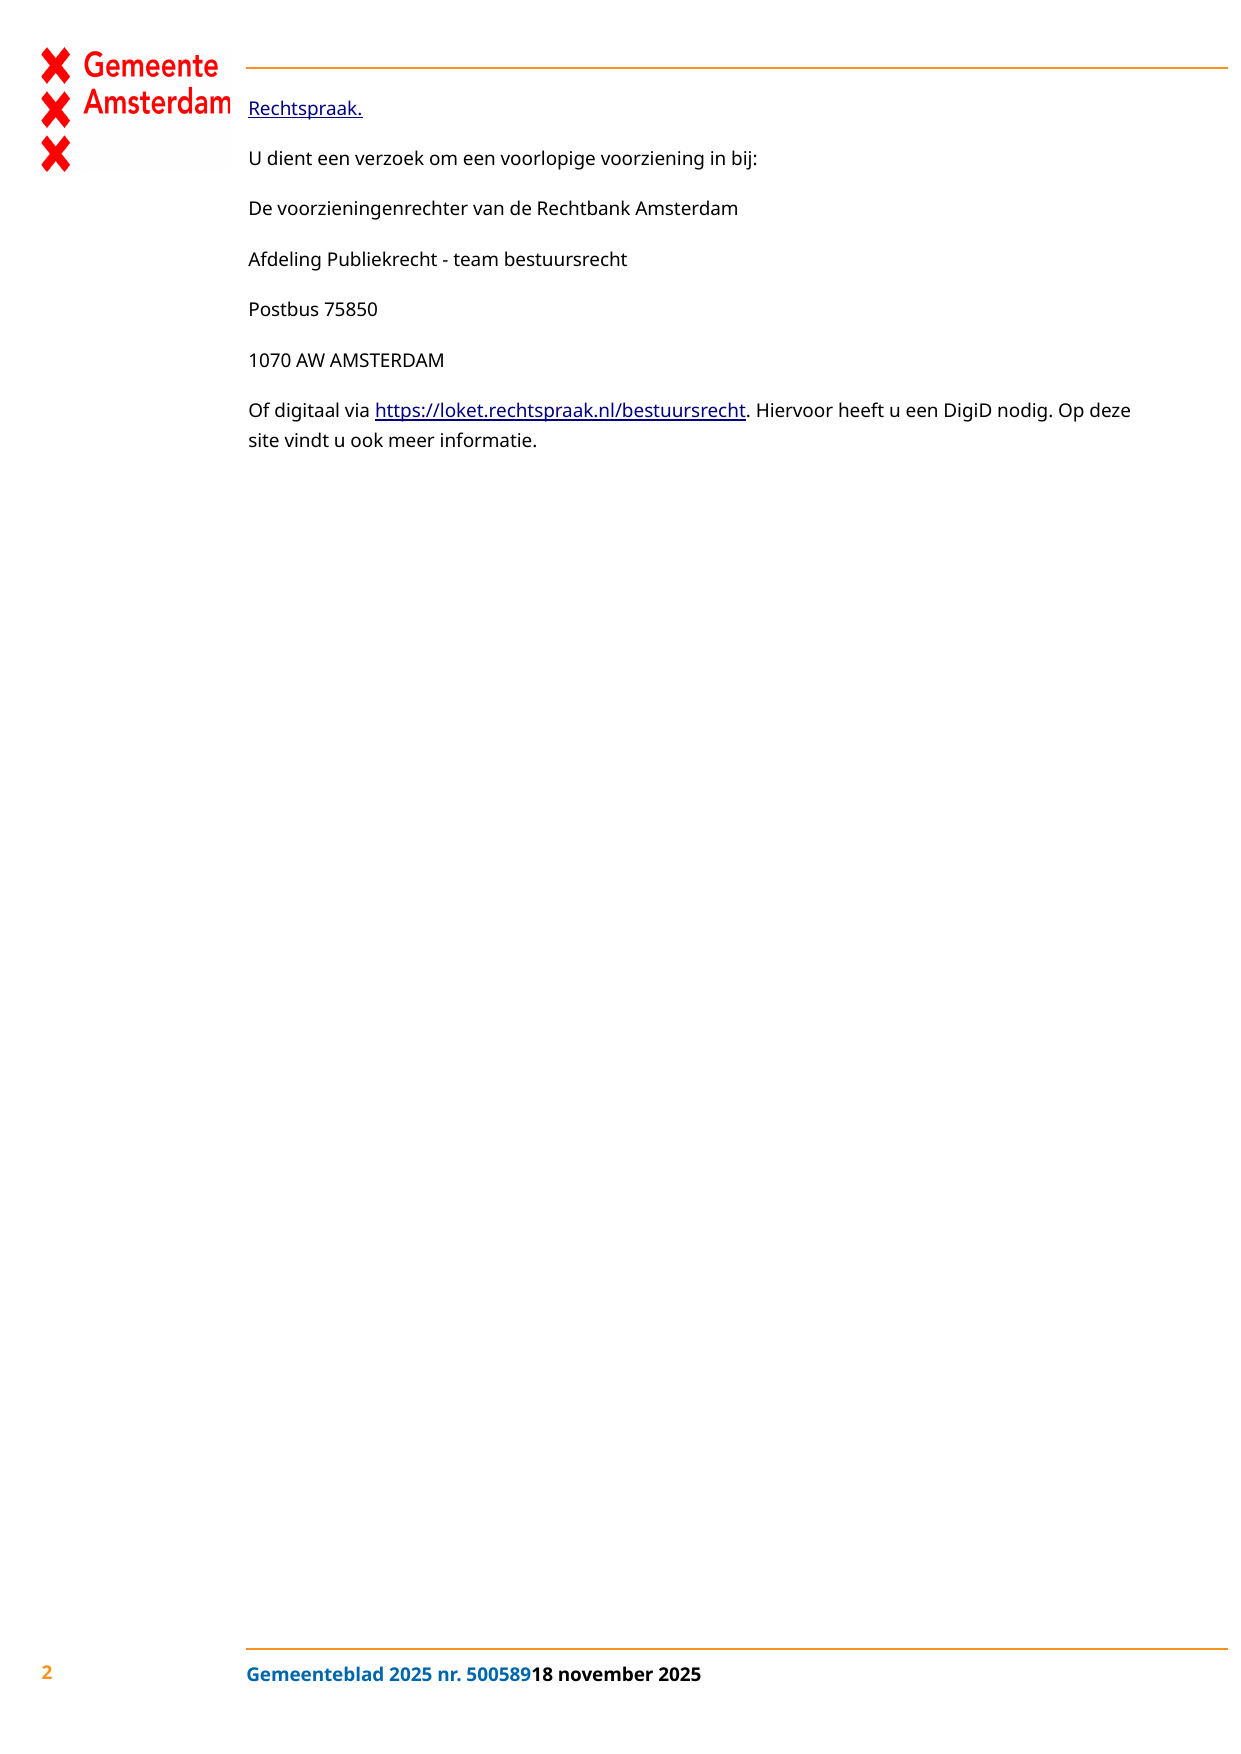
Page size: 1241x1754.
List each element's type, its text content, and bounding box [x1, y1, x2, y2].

text Afdeling Publiekrecht - team bestuursrecht [248, 246, 1152, 272]
picture [41, 47, 231, 172]
text 1070 AW AMSTERDAM [248, 347, 1152, 373]
text U dient een verzoek om een voorlopige voorziening in bij: [248, 145, 1152, 171]
text De voorzieningenrechter van de Rechtbank Amsterdam [248, 196, 1152, 221]
text Of digitaal via https://loket.rechtspraak.nl/bestuursrecht. Hiervoor heeft u een DigiD nodig. Op deze site vindt u ook meer informatie. [248, 397, 1152, 453]
text Rechtspraak. [248, 95, 1152, 121]
text Postbus 75850 [248, 296, 1152, 322]
